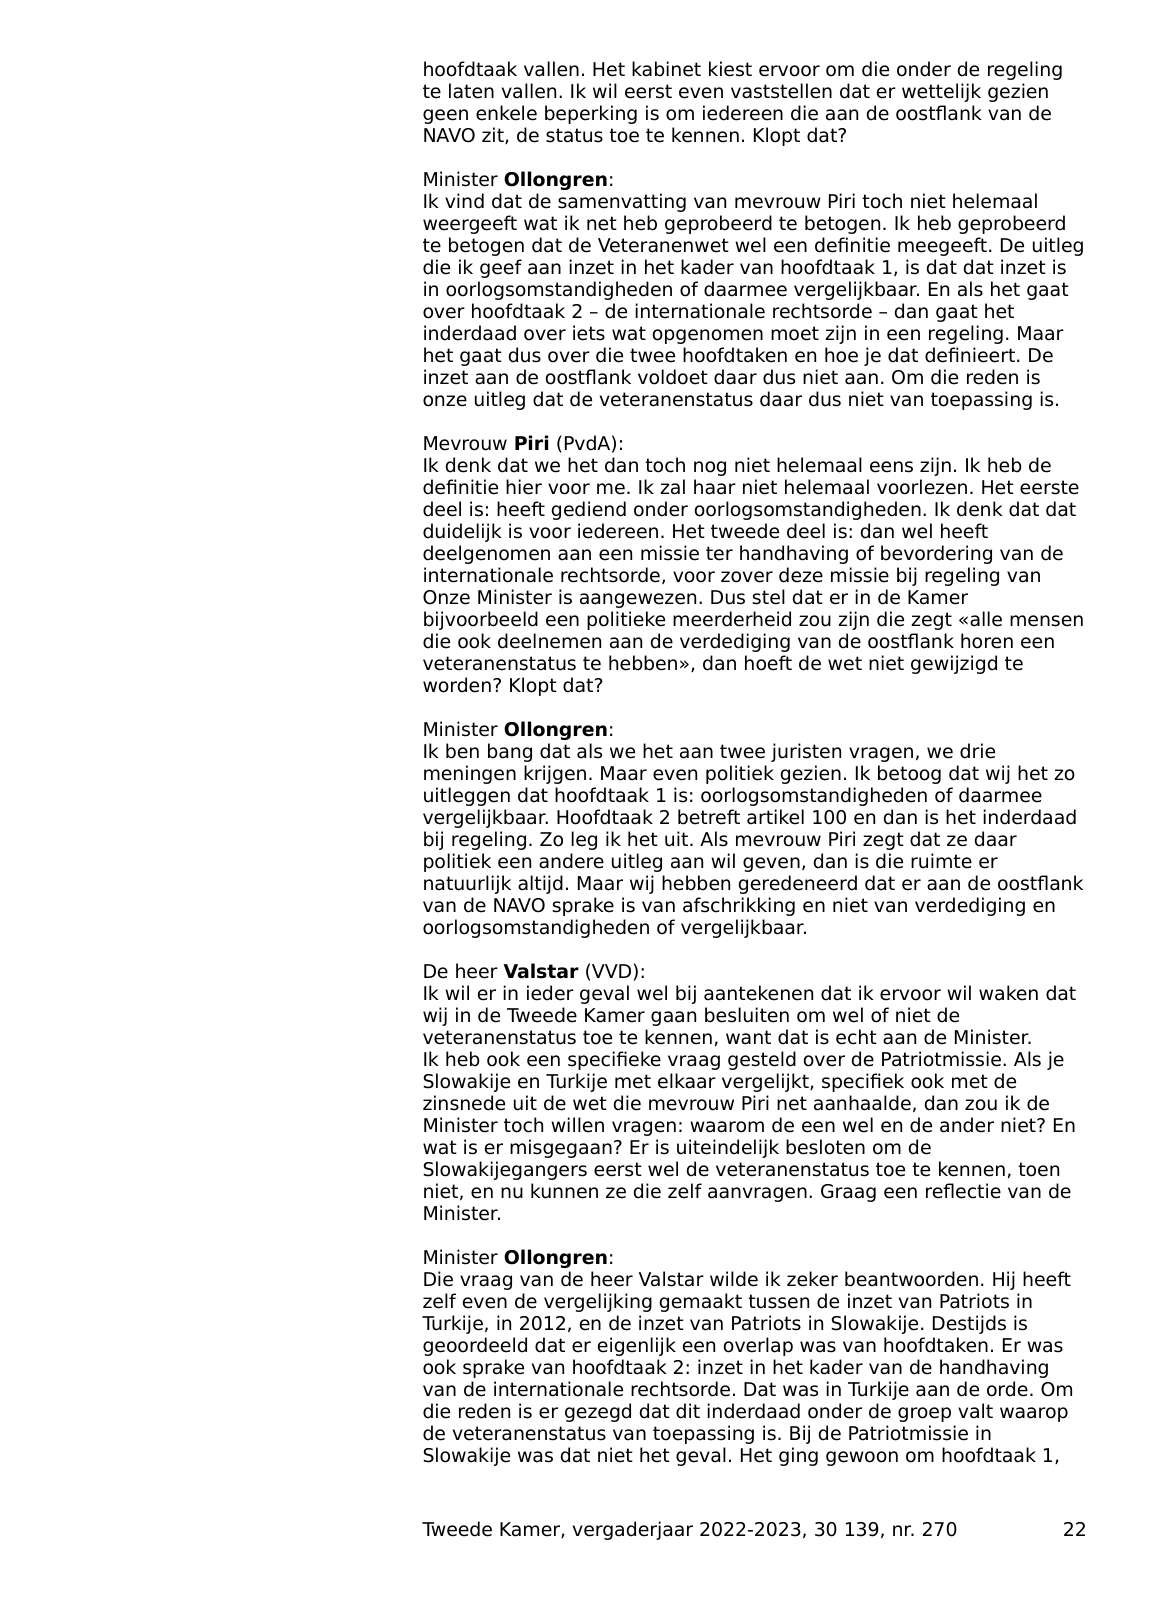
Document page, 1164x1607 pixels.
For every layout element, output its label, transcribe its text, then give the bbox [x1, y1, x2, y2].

text Minister Ollongren: [422, 169, 1087, 191]
text Minister Ollongren: [422, 1247, 1087, 1269]
text Ik wil er in ieder geval wel bij aantekenen dat ik ervoor wil waken dat wij in de Tweede Kamer gaan besluiten om wel of niet de veteranenstatus toe te kennen, want dat is echt aan de Minister. [422, 983, 1087, 1049]
text Ik ben bang dat als we het aan twee juristen vragen, we drie meningen krijgen. Maar even politiek gezien. Ik betoog dat wij het zo uitleggen dat hoofdtaak 1 is: oorlogsomstandigheden of daarmee vergelijkbaar. Hoofdtaak 2 betreft artikel 100 en dan is het inderdaad bij regeling. Zo leg ik het uit. Als mevrouw Piri zegt dat ze daar politiek een andere uitleg aan wil geven, dan is die ruimte er natuurlijk altijd. Maar wij hebben geredeneerd dat er aan de oostflank van de NAVO sprake is van afschrikking en niet van verdediging en oorlogsomstandigheden of vergelijkbaar. [422, 741, 1087, 939]
text Ik heb ook een specifieke vraag gesteld over de Patriotmissie. Als je Slowakije en Turkije met elkaar vergelijkt, specifiek ook met de zinsnede uit de wet die mevrouw Piri net aanhaalde, dan zou ik de Minister toch willen vragen: waarom de een wel en de ander niet? En wat is er misgegaan? Er is uiteindelijk besloten om de Slowakijegangers eerst wel de veteranenstatus toe te kennen, toen niet, en nu kunnen ze die zelf aanvragen. Graag een reflectie van de Minister. [422, 1049, 1087, 1225]
text Ik denk dat we het dan toch nog niet helemaal eens zijn. Ik heb de definitie hier voor me. Ik zal haar niet helemaal voorlezen. Het eerste deel is: heeft gediend onder oorlogsomstandigheden. Ik denk dat dat duidelijk is voor iedereen. Het tweede deel is: dan wel heeft deelgenomen aan een missie ter handhaving of bevordering van de internationale rechtsorde, voor zover deze missie bij regeling van Onze Minister is aangewezen. Dus stel dat er in de Kamer bijvoorbeeld een politieke meerderheid zou zijn die zegt «alle mensen die ook deelnemen aan de verdediging van de oostflank horen een veteranenstatus te hebben», dan hoeft de wet niet gewijzigd te worden? Klopt dat? [422, 455, 1087, 697]
text hoofdtaak vallen. Het kabinet kiest ervoor om die onder de regeling te laten vallen. Ik wil eerst even vaststellen dat er wettelijk gezien geen enkele beperking is om iedereen die aan de oostflank van de NAVO zit, de status toe te kennen. Klopt dat? [422, 59, 1087, 147]
text Ik vind dat de samenvatting van mevrouw Piri toch niet helemaal weergeeft wat ik net heb geprobeerd te betogen. Ik heb geprobeerd te betogen dat de Veteranenwet wel een definitie meegeeft. De uitleg die ik geef aan inzet in het kader van hoofdtaak 1, is dat dat inzet is in oorlogsomstandigheden of daarmee vergelijkbaar. En als het gaat over hoofdtaak 2 – de internationale rechtsorde – dan gaat het inderdaad over iets wat opgenomen moet zijn in een regeling. Maar het gaat dus over die twee hoofdtaken en hoe je dat definieert. De inzet aan de oostflank voldoet daar dus niet aan. Om die reden is onze uitleg dat de veteranenstatus daar dus niet van toepassing is. [422, 191, 1087, 411]
text Minister Ollongren: [422, 719, 1087, 741]
text De heer Valstar (VVD): [422, 961, 1087, 983]
text Mevrouw Piri (PvdA): [422, 433, 1087, 455]
text Die vraag van de heer Valstar wilde ik zeker beantwoorden. Hij heeft zelf even de vergelijking gemaakt tussen de inzet van Patriots in Turkije, in 2012, en de inzet van Patriots in Slowakije. Destijds is geoordeeld dat er eigenlijk een overlap was van hoofdtaken. Er was ook sprake van hoofdtaak 2: inzet in het kader van de handhaving van de internationale rechtsorde. Dat was in Turkije aan de orde. Om die reden is er gezegd dat dit inderdaad onder de groep valt waarop de veteranenstatus van toepassing is. Bij de Patriotmissie in Slowakije was dat niet het geval. Het ging gewoon om hoofdtaak 1, [422, 1269, 1087, 1467]
